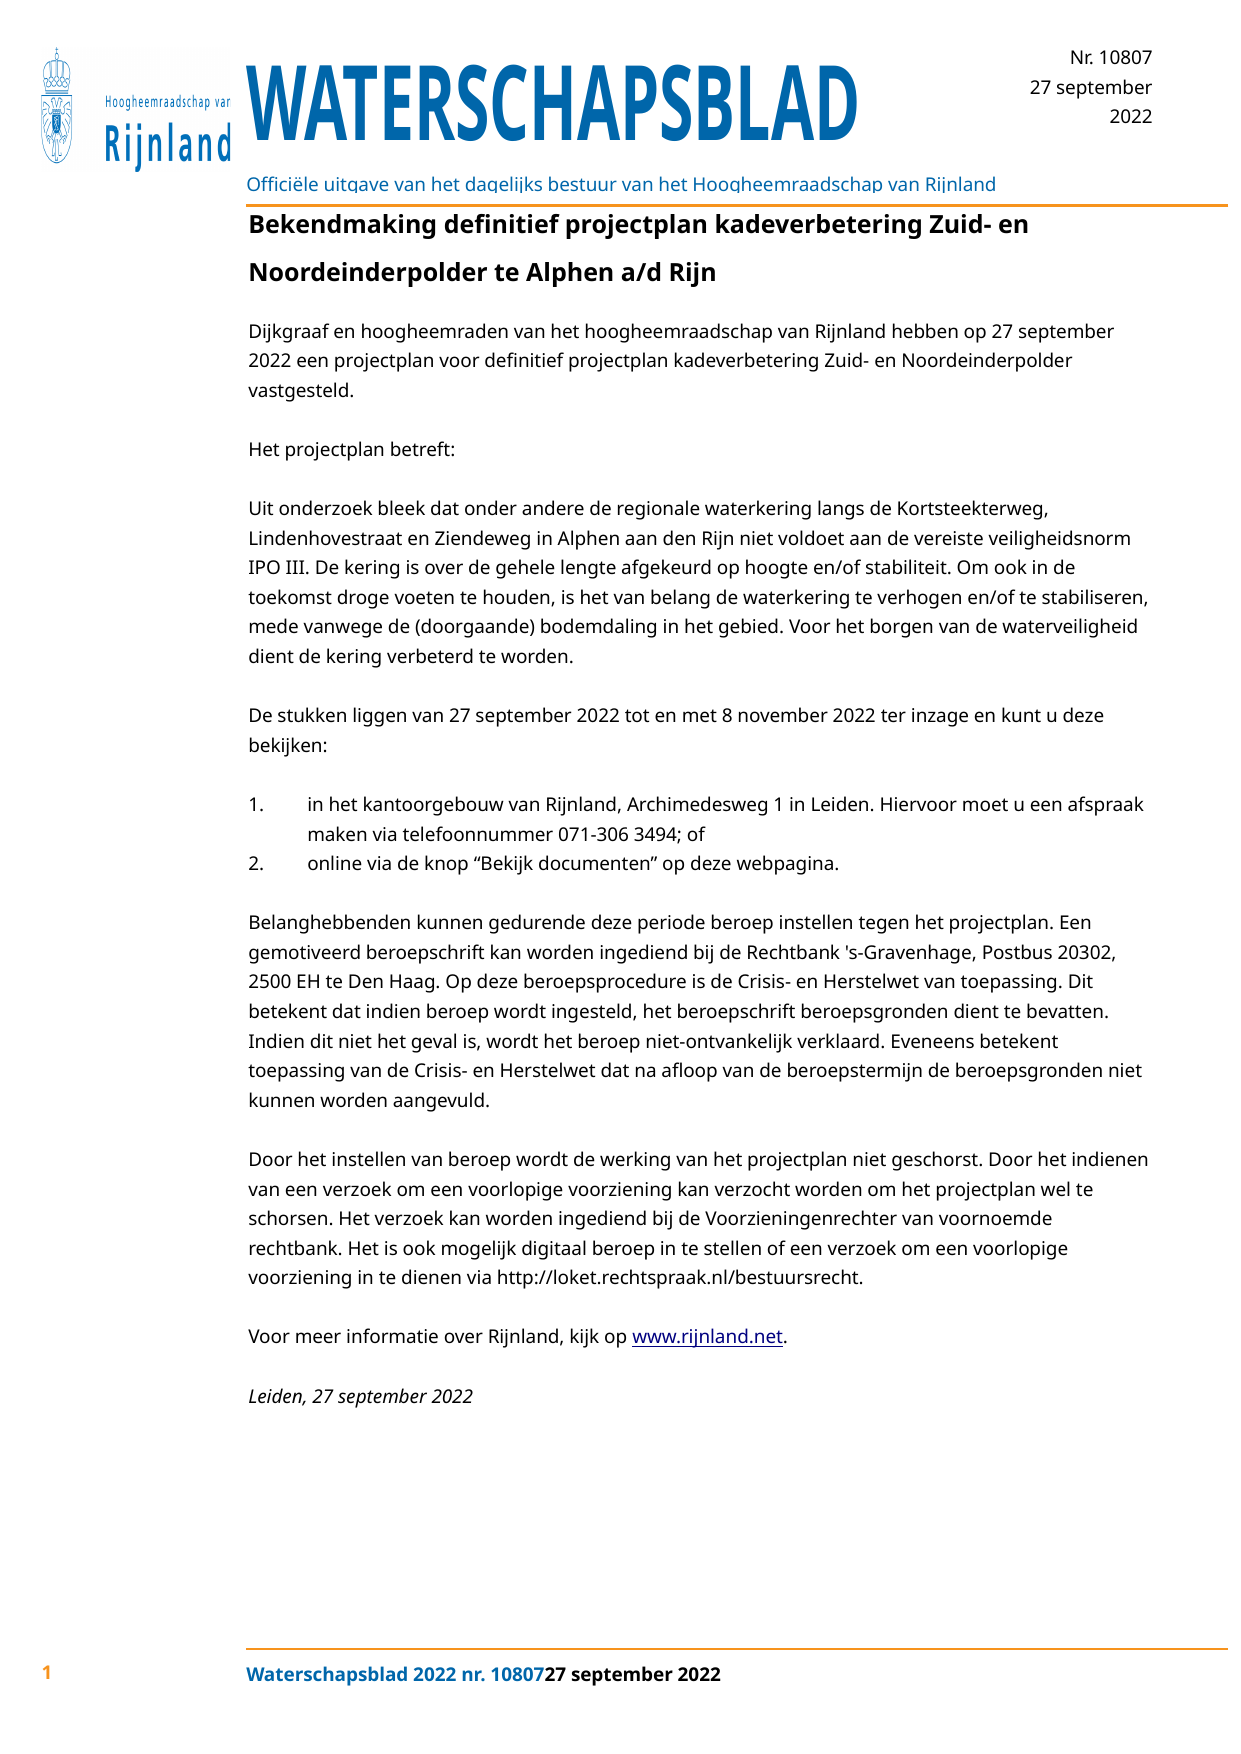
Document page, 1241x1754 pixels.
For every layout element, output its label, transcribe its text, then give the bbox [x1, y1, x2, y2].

list online via de knop “Bekijk documenten” op deze webpagina. [248, 850, 1152, 876]
text De stukken liggen van 27 september 2022 tot en met 8 november 2022 ter inzage en kunt u deze bekijken: [248, 702, 1152, 758]
text Uit onderzoek bleek dat onder andere de regionale waterkering langs de Kortsteekterweg, Lindenhovestraat en Ziendeweg in Alphen aan den Rijn niet voldoet aan de vereiste veiligheidsnorm IPO III. De kering is over de gehele lengte afgekeurd op hoogte en/of stabiliteit. Om ook in de toekomst droge voeten te houden, is het van belang de waterkering te verhogen en/of te stabiliseren, mede vanwege de (doorgaande) bodemdaling in het gebied. Voor het borgen van de waterveiligheid dient de kering verbeterd te worden. [248, 495, 1152, 669]
text Voor meer informatie over Rijnland, kijk op www.rijnland.net. [248, 1324, 1152, 1349]
text Bekendmaking definitief projectplan kadeverbetering Zuid- en Noordeinderpolder te Alphen a/d Rijn [248, 207, 1152, 288]
text Door het instellen van beroep wordt de werking van het projectplan niet geschorst. Door het indienen van een verzoek om een voorlopige voorziening kan verzocht worden om het projectplan wel te schorsen. Het verzoek kan worden ingediend bij de Voorzieningenrechter van voornoemde rechtbank. Het is ook mogelijk digitaal beroep in te stellen of een verzoek om een voorlopige voorziening in te dienen via http://loket.rechtspraak.nl/bestuursrecht. [248, 1146, 1152, 1290]
text Dijkgraaf en hoogheemraden van het hoogheemraadschap van Rijnland hebben op 27 september 2022 een projectplan voor definitief projectplan kadeverbetering Zuid- en Noordeinderpolder vastgesteld. [248, 318, 1152, 403]
text Belanghebbenden kunnen gedurende deze periode beroep instellen tegen het projectplan. Een gemotiveerd beroepschrift kan worden ingediend bij de Rechtbank 's-Gravenhage, Postbus 20302, 2500 EH te Den Haag. Op deze beroepsprocedure is de Crisis- en Herstelwet van toepassing. Dit betekent dat indien beroep wordt ingesteld, het beroepschrift beroepsgronden dient te bevatten. Indien dit niet het geval is, wordt het beroep niet-ontvankelijk verklaard. Eveneens betekent toepassing van de Crisis- en Herstelwet dat na afloop van de beroepstermijn de beroepsgronden niet kunnen worden aangevuld. [248, 909, 1152, 1113]
text Leiden, 27 september 2022 [248, 1383, 1152, 1409]
text Het projectplan betreft: [248, 436, 1152, 462]
list in het kantoorgebouw van Rijnland, Archimedesweg 1 in Leiden. Hiervoor moet u een afspraak maken via telefoonnummer 071-306 3494; of [248, 791, 1152, 847]
picture [41, 47, 231, 172]
